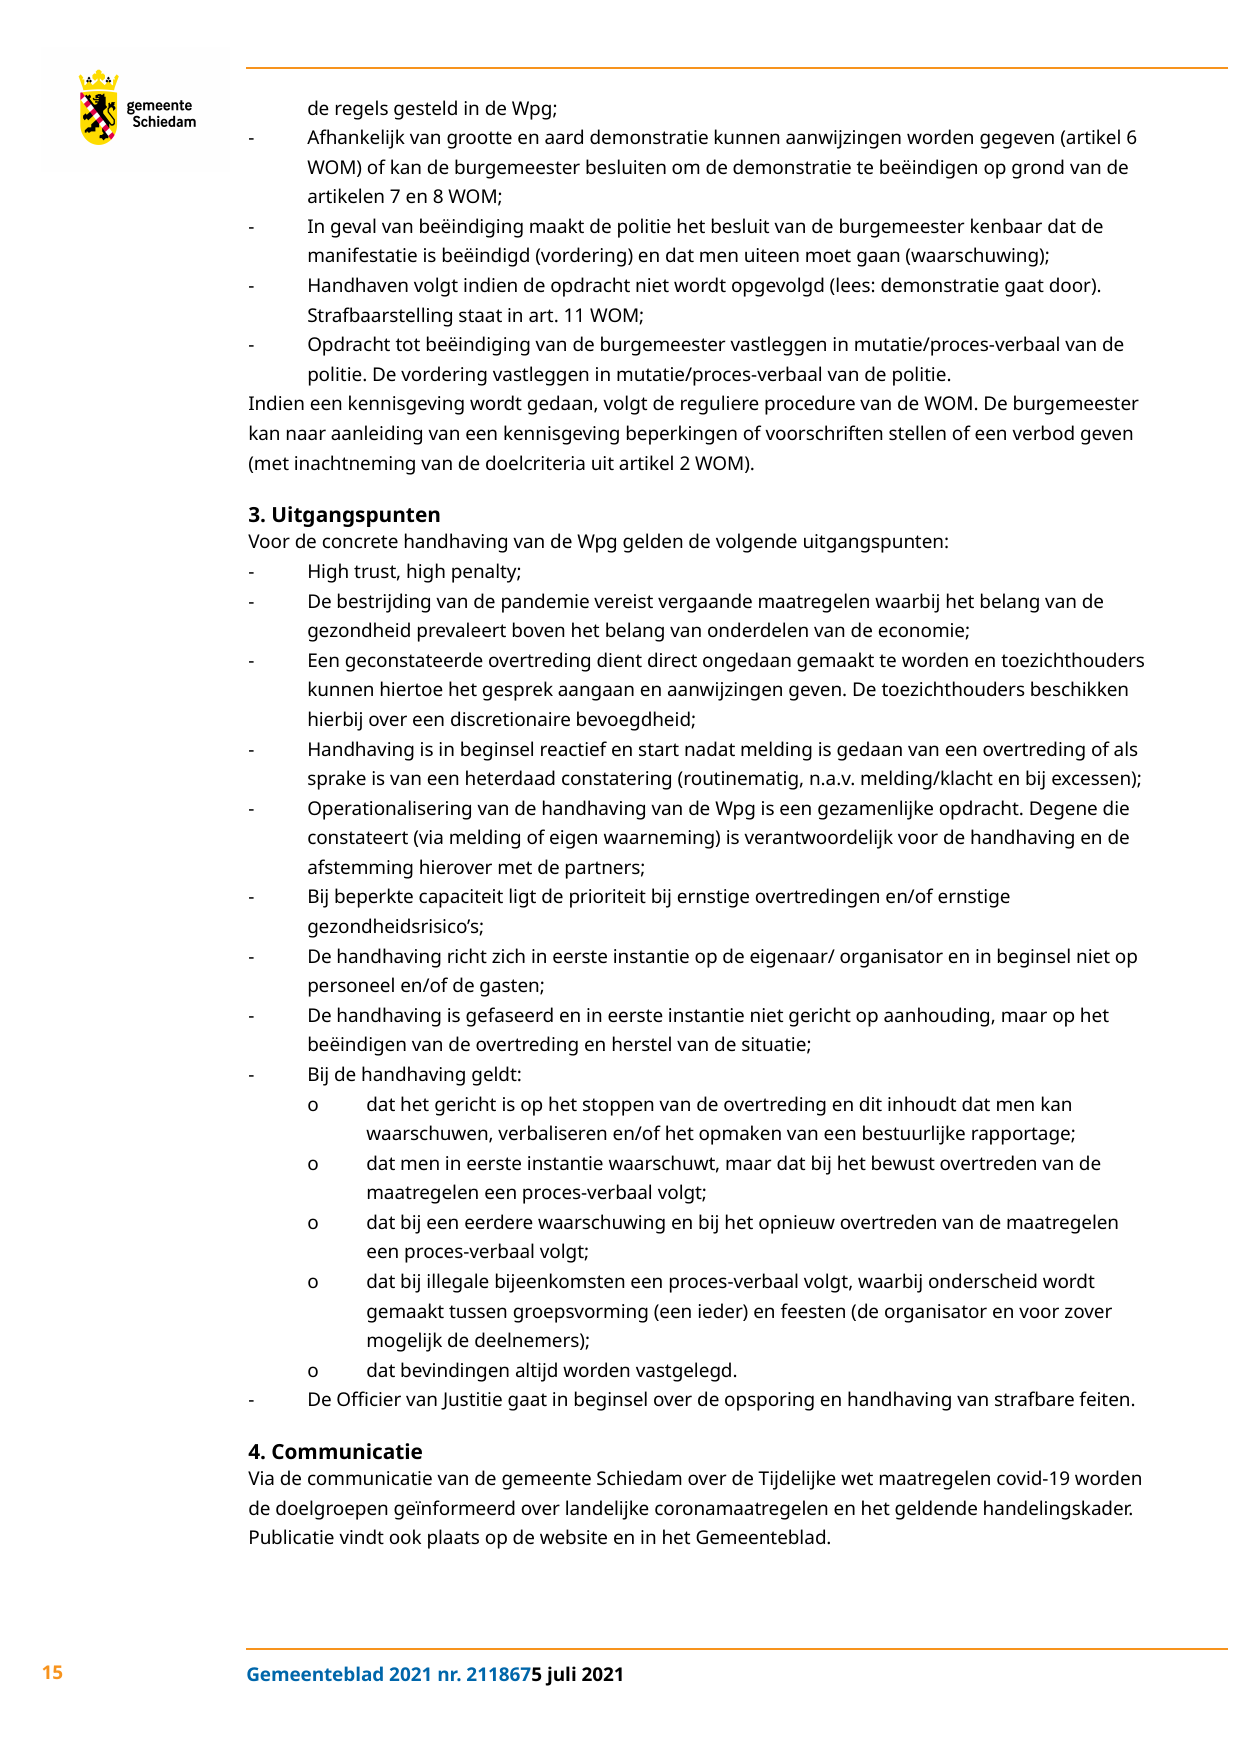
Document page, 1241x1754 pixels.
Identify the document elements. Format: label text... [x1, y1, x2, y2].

list Operationalisering van de handhaving van de Wpg is een gezamenlijke opdracht. Degene die constateert (via melding of eigen waarneming) is verantwoordelijk voor de handhaving en de afstemming hierover met de partners; [248, 795, 1152, 880]
text Via de communicatie van de gemeente Schiedam over de Tijdelijke wet maatregelen covid-19 worden de doelgroepen geïnformeerd over landelijke coronamaatregelen en het geldende handelingskader. Publicatie vindt ook plaats op de website en in het Gemeenteblad. [248, 1465, 1152, 1550]
list De Officier van Justitie gaat in beginsel over de opsporing en handhaving van strafbare feiten. [248, 1387, 1152, 1412]
list dat het gericht is op het stoppen van de overtreding en dit inhoudt dat men kan waarschuwen, verbaliseren en/of het opmaken van een bestuurlijke rapportage; [307, 1091, 1152, 1146]
list Opdracht tot beëindiging van de burgemeester vastleggen in mutatie/proces-verbaal van de politie. De vordering vastleggen in mutatie/proces-verbaal van de politie. [248, 331, 1152, 387]
list Handhaven volgt indien de opdracht niet wordt opgevolgd (lees: demonstratie gaat door). Strafbaarstelling staat in art. 11 WOM; [248, 272, 1152, 328]
text Voor de concrete handhaving van de Wpg gelden de volgende uitgangspunten: [248, 529, 1152, 554]
list De handhaving richt zich in eerste instantie op de eigenaar/ organisator en in beginsel niet op personeel en/of de gasten; [248, 943, 1152, 998]
list dat bij een eerdere waarschuwing en bij het opnieuw overtreden van de maatregelen een proces-verbaal volgt; [307, 1209, 1152, 1264]
text 4. Communicatie [248, 1437, 1152, 1465]
list dat men in eerste instantie waarschuwt, maar dat bij het bewust overtreden van de maatregelen een proces-verbaal volgt; [307, 1150, 1152, 1205]
list dat bevindingen altijd worden vastgelegd. [307, 1357, 1152, 1383]
list Handhaving is in beginsel reactief en start nadat melding is gedaan van een overtreding of als sprake is van een heterdaad constatering (routinematig, n.a.v. melding/klacht en bij excessen); [248, 736, 1152, 791]
list Een geconstateerde overtreding dient direct ongedaan gemaakt te worden en toezichthouders kunnen hiertoe het gesprek aangaan en aanwijzingen geven. De toezichthouders beschikken hierbij over een discretionaire bevoegdheid; [248, 647, 1152, 732]
list Bij de handhaving geldt: [248, 1061, 1152, 1087]
list Bij beperkte capaciteit ligt de prioriteit bij ernstige overtredingen en/of ernstige gezondheidsrisico’s; [248, 884, 1152, 939]
list De bestrijding van de pandemie vereist vergaande maatregelen waarbij het belang van de gezondheid prevaleert boven het belang van onderdelen van de economie; [248, 588, 1152, 643]
text Indien een kennisgeving wordt gedaan, volgt de reguliere procedure van de WOM. De burgemeester kan naar aanleiding van een kennisgeving beperkingen of voorschriften stellen of een verbod geven (met inachtneming van de doelcriteria uit artikel 2 WOM). [248, 391, 1152, 476]
picture [41, 47, 231, 172]
list de regels gesteld in de Wpg; [248, 95, 1152, 121]
list High trust, high penalty; [248, 558, 1152, 584]
text 3. Uitgangspunten [248, 500, 1152, 529]
list De handhaving is gefaseerd en in eerste instantie niet gericht op aanhouding, maar op het beëindigen van de overtreding en herstel van de situatie; [248, 1002, 1152, 1057]
list dat bij illegale bijeenkomsten een proces-verbaal volgt, waarbij onderscheid wordt gemaakt tussen groepsvorming (een ieder) en feesten (de organisator en voor zover mogelijk de deelnemers); [307, 1268, 1152, 1353]
list In geval van beëindiging maakt de politie het besluit van de burgemeester kenbaar dat de manifestatie is beëindigd (vordering) en dat men uiteen moet gaan (waarschuwing); [248, 213, 1152, 268]
list Afhankelijk van grootte en aard demonstratie kunnen aanwijzingen worden gegeven (artikel 6 WOM) of kan de burgemeester besluiten om de demonstratie te beëindigen op grond van de artikelen 7 en 8 WOM; [248, 124, 1152, 209]
